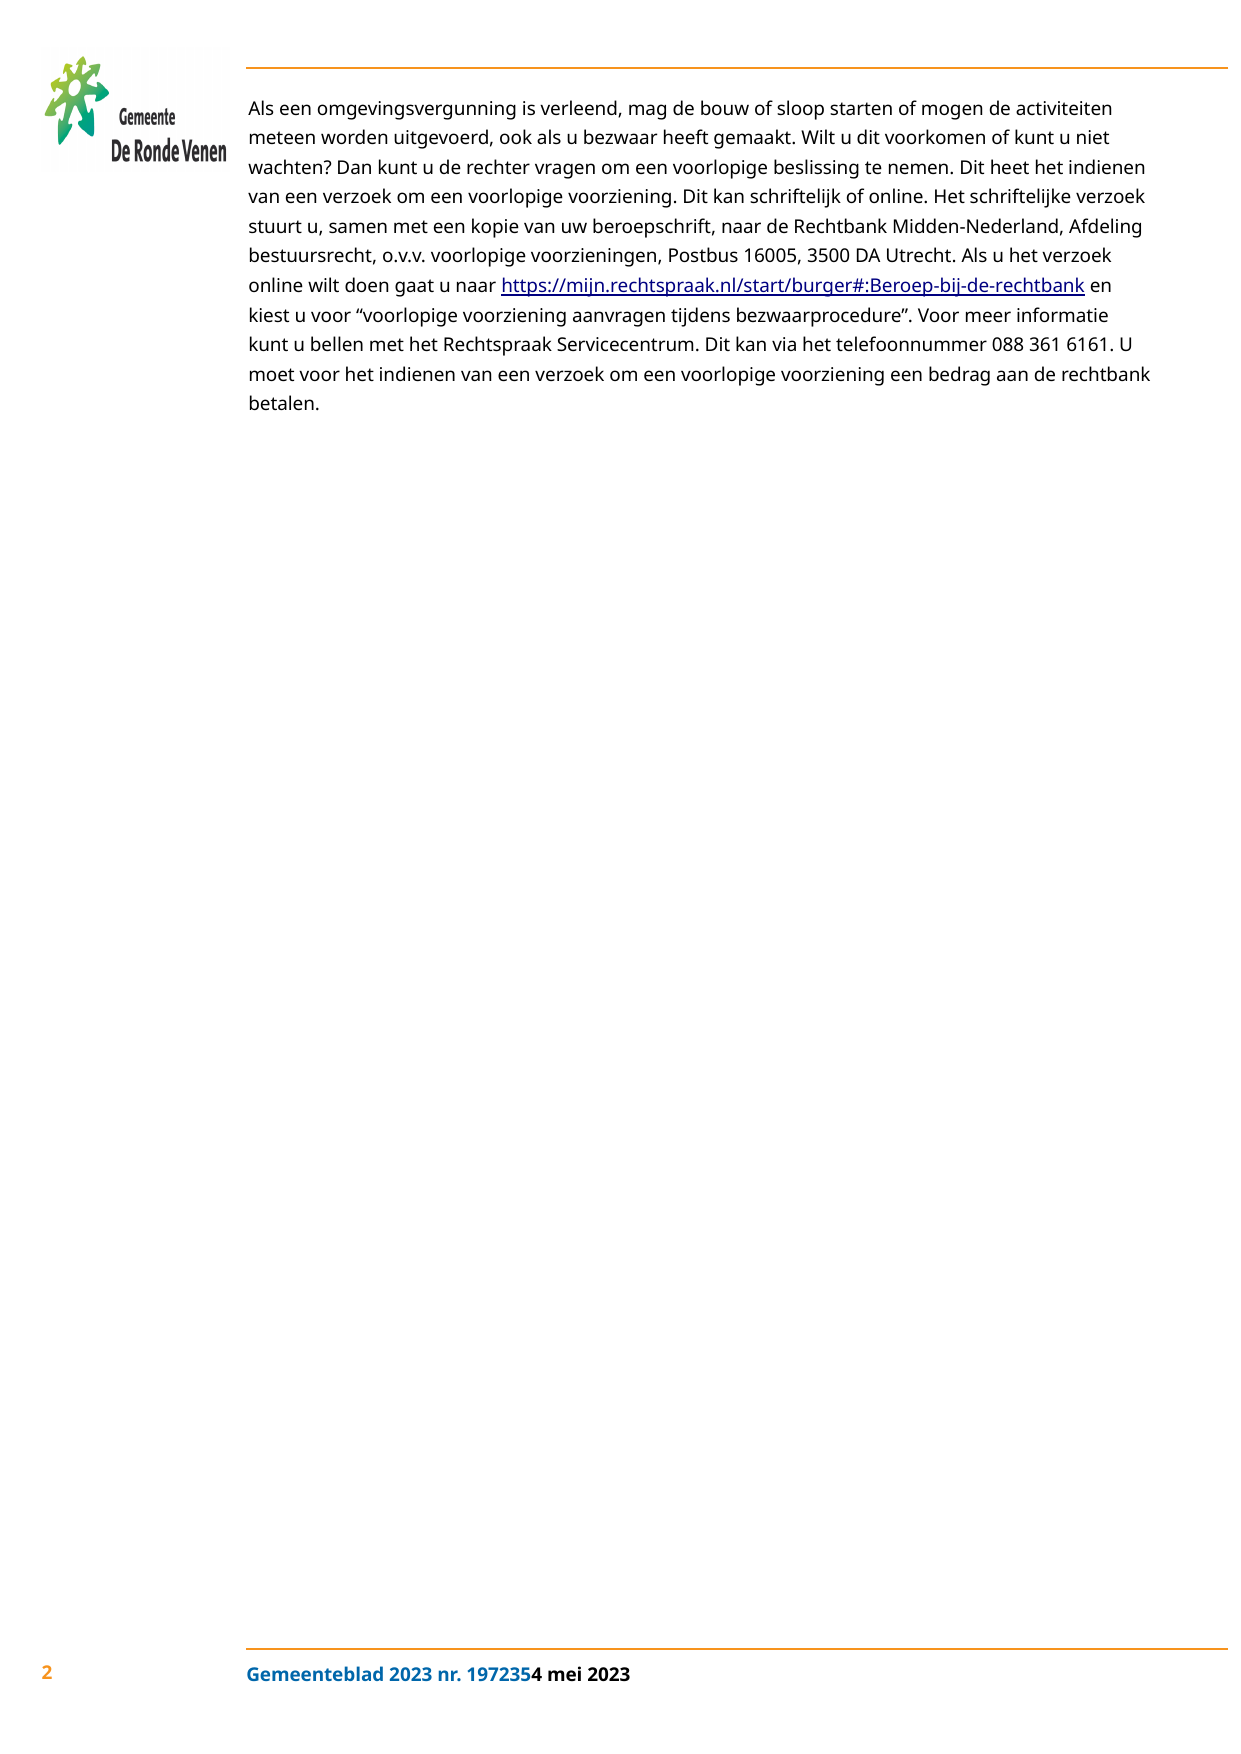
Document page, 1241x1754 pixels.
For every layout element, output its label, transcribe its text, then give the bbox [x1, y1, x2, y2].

picture [41, 47, 231, 172]
text Als een omgevingsvergunning is verleend, mag de bouw of sloop starten of mogen de activiteiten meteen worden uitgevoerd, ook als u bezwaar heeft gemaakt. Wilt u dit voorkomen of kunt u niet wachten? Dan kunt u de rechter vragen om een voorlopige beslissing te nemen. Dit heet het indienen van een verzoek om een voorlopige voorziening. Dit kan schriftelijk of online. Het schriftelijke verzoek stuurt u, samen met een kopie van uw beroepschrift, naar de Rechtbank Midden-Nederland, Afdeling bestuursrecht, o.v.v. voorlopige voorzieningen, Postbus 16005, 3500 DA Utrecht. Als u het verzoek online wilt doen gaat u naar https://mijn.rechtspraak.nl/start/burger#:Beroep-bij-de-rechtbank en kiest u voor “voorlopige voorziening aanvragen tijdens bezwaarprocedure”. Voor meer informatie kunt u bellen met het Rechtspraak Servicecentrum. Dit kan via het telefoonnummer 088 361 6161. U moet voor het indienen van een verzoek om een voorlopige voorziening een bedrag aan de rechtbank betalen. [248, 95, 1152, 416]
